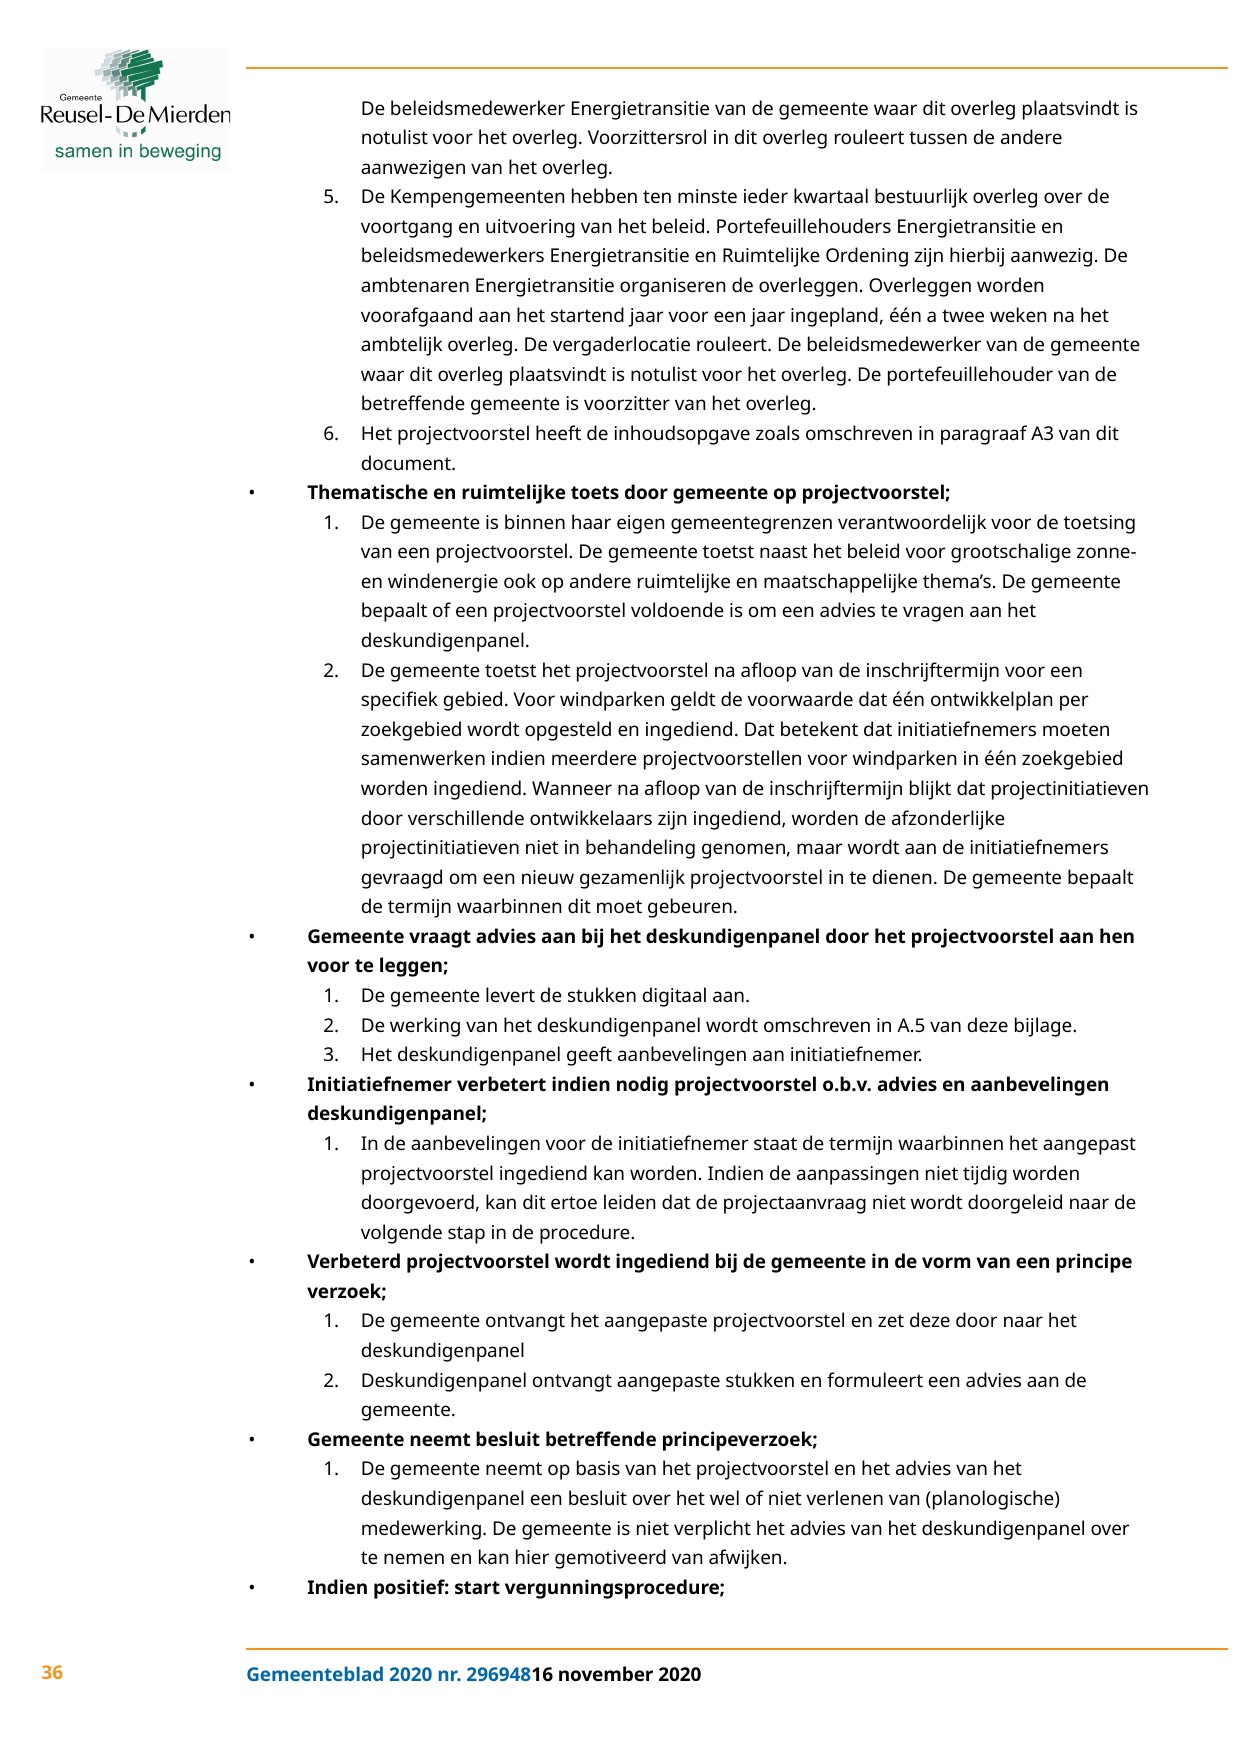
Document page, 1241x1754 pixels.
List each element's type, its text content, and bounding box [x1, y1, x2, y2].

list De gemeente is binnen haar eigen gemeentegrenzen verantwoordelijk voor de toetsing van een projectvoorstel. De gemeente toetst naast het beleid voor grootschalige zonne- en windenergie ook op andere ruimtelijke en maatschappelijke thema’s. De gemeente bepaalt of een projectvoorstel voldoende is om een advies te vragen aan het deskundigenpanel. [323, 509, 1152, 653]
list Indien positief: start vergunningsprocedure; [248, 1574, 1152, 1600]
list De beleidsmedewerker Energietransitie van de gemeente waar dit overleg plaatsvindt is notulist voor het overleg. Voorzittersrol in dit overleg rouleert tussen de andere aanwezigen van het overleg. [323, 95, 1152, 180]
list Het projectvoorstel heeft de inhoudsopgave zoals omschreven in paragraaf A3 van dit document. [323, 420, 1152, 476]
list De gemeente ontvangt het aangepaste projectvoorstel en zet deze door naar het deskundigenpanel [323, 1308, 1152, 1363]
list Thematische en ruimtelijke toets door gemeente op projectvoorstel; [248, 479, 1152, 505]
list Verbeterd projectvoorstel wordt ingediend bij de gemeente in de vorm van een principe verzoek; [248, 1248, 1152, 1304]
list De Kempengemeenten hebben ten minste ieder kwartaal bestuurlijk overleg over de voortgang en uitvoering van het beleid. Portefeuillehouders Energietransitie en beleidsmedewerkers Energietransitie en Ruimtelijke Ordening zijn hierbij aanwezig. De ambtenaren Energietransitie organiseren de overleggen. Overleggen worden voorafgaand aan het startend jaar voor een jaar ingepland, één a twee weken na het ambtelijk overleg. De vergaderlocatie rouleert. De beleidsmedewerker van de gemeente waar dit overleg plaatsvindt is notulist voor het overleg. De portefeuillehouder van de betreffende gemeente is voorzitter van het overleg. [323, 183, 1152, 416]
list De werking van het deskundigenpanel wordt omschreven in A.5 van deze bijlage. [323, 1012, 1152, 1038]
list De gemeente toetst het projectvoorstel na afloop van de inschrijftermijn voor een specifiek gebied. Voor windparken geldt de voorwaarde dat één ontwikkelplan per zoekgebied wordt opgesteld en ingediend. Dat betekent dat initiatiefnemers moeten samenwerken indien meerdere projectvoorstellen voor windparken in één zoekgebied worden ingediend. Wanneer na afloop van de inschrijftermijn blijkt dat projectinitiatieven door verschillende ontwikkelaars zijn ingediend, worden de afzonderlijke projectinitiatieven niet in behandeling genomen, maar wordt aan de initiatiefnemers gevraagd om een nieuw gezamenlijk projectvoorstel in te dienen. De gemeente bepaalt de termijn waarbinnen dit moet gebeuren. [323, 657, 1152, 919]
list In de aanbevelingen voor de initiatiefnemer staat de termijn waarbinnen het aangepast projectvoorstel ingediend kan worden. Indien de aanpassingen niet tijdig worden doorgevoerd, kan dit ertoe leiden dat de projectaanvraag niet wordt doorgeleid naar de volgende stap in de procedure. [323, 1130, 1152, 1245]
list Initiatiefnemer verbetert indien nodig projectvoorstel o.b.v. advies en aanbevelingen deskundigenpanel; [248, 1071, 1152, 1126]
list Deskundigenpanel ontvangt aangepaste stukken en formuleert een advies aan de gemeente. [323, 1367, 1152, 1422]
list De gemeente levert de stukken digitaal aan. [323, 982, 1152, 1008]
picture [41, 47, 231, 172]
list Gemeente vraagt advies aan bij het deskundigenpanel door het projectvoorstel aan hen voor te leggen; [248, 923, 1152, 978]
list Gemeente neemt besluit betreffende principeverzoek; [248, 1426, 1152, 1452]
list De gemeente neemt op basis van het projectvoorstel en het advies van het deskundigenpanel een besluit over het wel of niet verlenen van (planologische) medewerking. De gemeente is niet verplicht het advies van het deskundigenpanel over te nemen en kan hier gemotiveerd van afwijken. [323, 1456, 1152, 1570]
list Het deskundigenpanel geeft aanbevelingen aan initiatiefnemer. [323, 1041, 1152, 1067]
